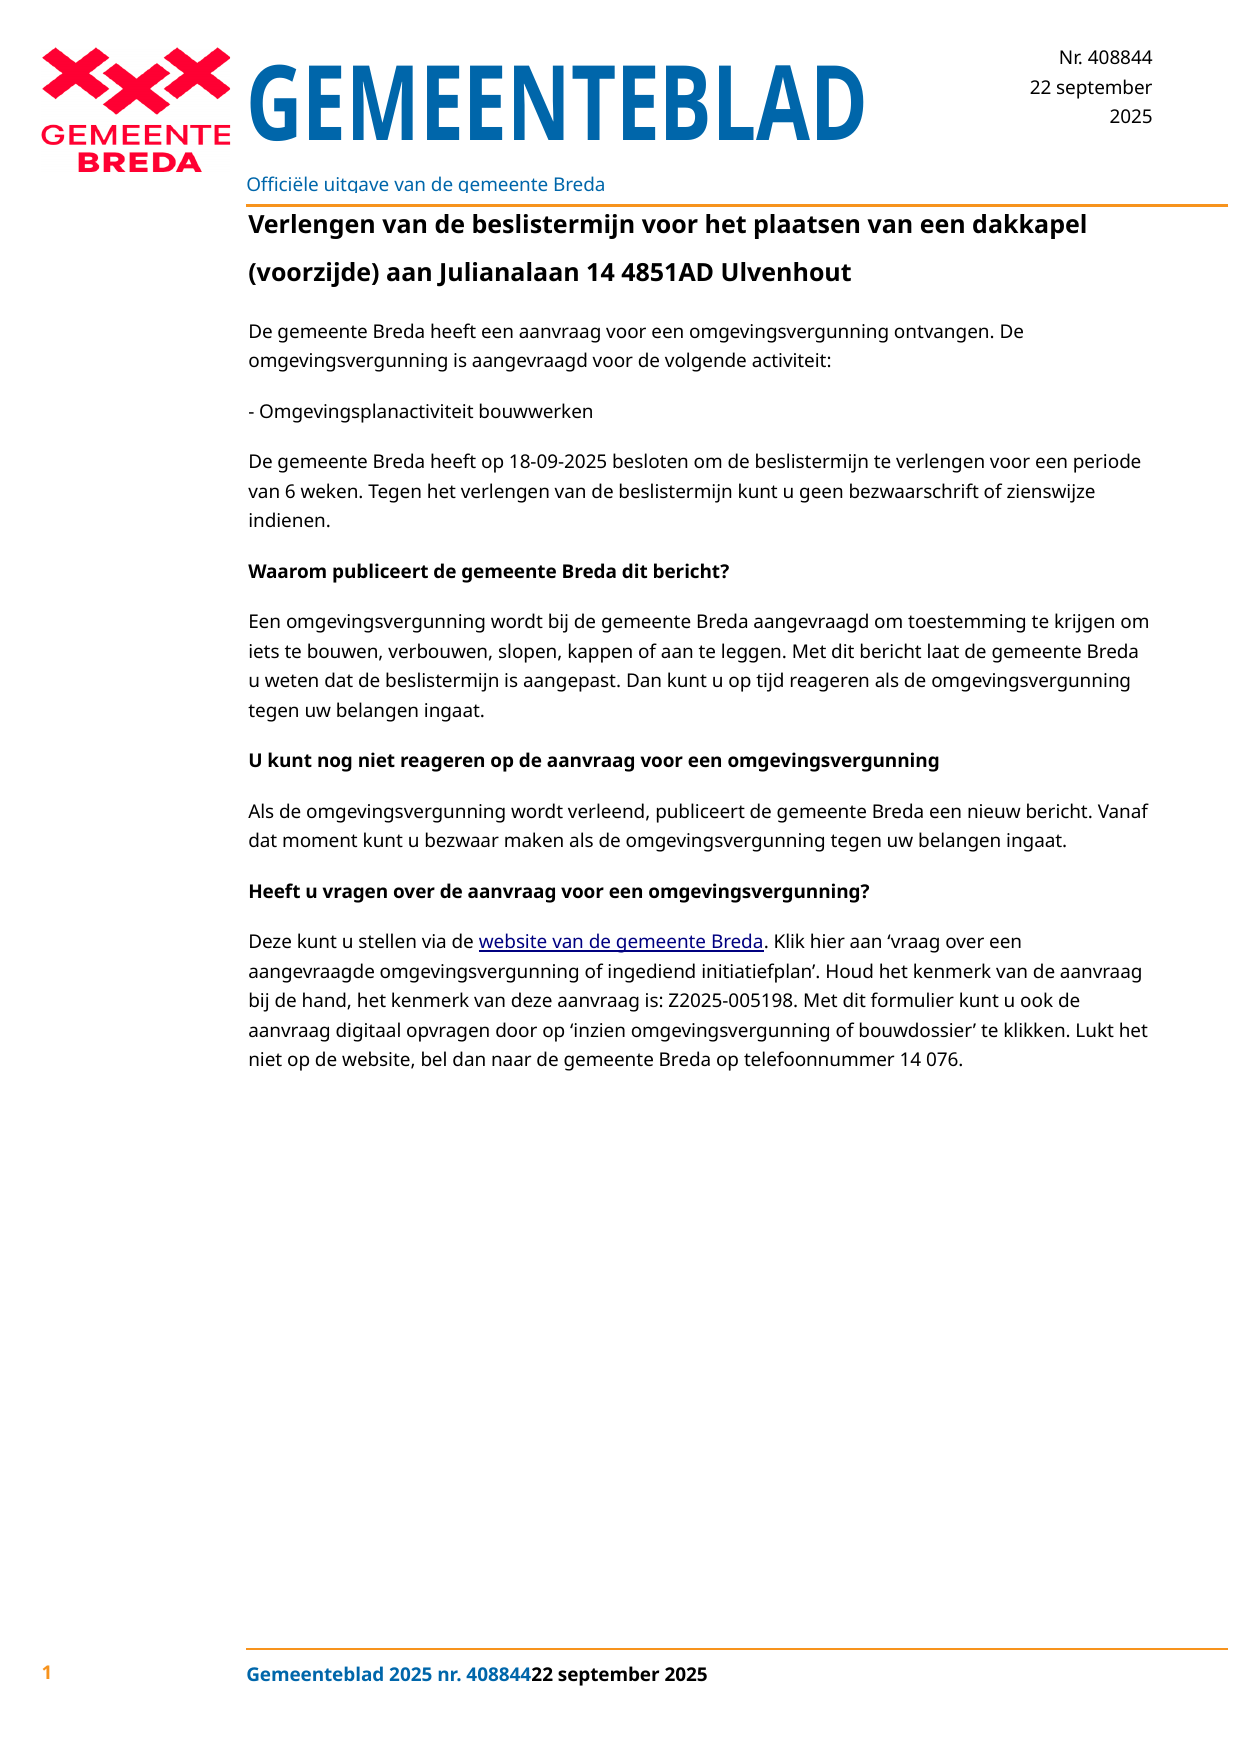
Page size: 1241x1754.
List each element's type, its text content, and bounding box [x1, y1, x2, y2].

text Heeft u vragen over de aanvraag voor een omgevingsvergunning? [248, 878, 1152, 904]
text Als de omgevingsvergunning wordt verleend, publiceert de gemeente Breda een nieuw bericht. Vanaf dat moment kunt u bezwaar maken als de omgevingsvergunning tegen uw belangen ingaat. [248, 798, 1152, 853]
text U kunt nog niet reageren op de aanvraag voor een omgevingsvergunning [248, 747, 1152, 773]
text Verlengen van de beslistermijn voor het plaatsen van een dakkapel (voorzijde) aan Julianalaan 14 4851AD Ulvenhout [248, 207, 1152, 288]
text Waarom publiceert de gemeente Breda dit bericht? [248, 558, 1152, 584]
text De gemeente Breda heeft een aanvraag voor een omgevingsvergunning ontvangen. De omgevingsvergunning is aangevraagd voor de volgende activiteit: [248, 318, 1152, 373]
text Een omgevingsvergunning wordt bij de gemeente Breda aangevraagd om toestemming te krijgen om iets te bouwen, verbouwen, slopen, kappen of aan te leggen. Met dit bericht laat de gemeente Breda u weten dat de beslistermijn is aangepast. Dan kunt u op tijd reageren als de omgevingsvergunning tegen uw belangen ingaat. [248, 608, 1152, 723]
text - Omgevingsplanactiviteit bouwwerken [248, 398, 1152, 424]
picture [41, 47, 231, 172]
text De gemeente Breda heeft op 18-09-2025 besloten om de beslistermijn te verlengen voor een periode van 6 weken. Tegen het verlengen van de beslistermijn kunt u geen bezwaarschrift of zienswijze indienen. [248, 448, 1152, 533]
text Deze kunt u stellen via de website van de gemeente Breda. Klik hier aan ‘vraag over een aangevraagde omgevingsvergunning of ingediend initiatiefplan’. Houd het kenmerk van de aanvraag bij de hand, het kenmerk van deze aanvraag is: Z2025-005198. Met dit formulier kunt u ook de aanvraag digitaal opvragen door op ‘inzien omgevingsvergunning of bouwdossier’ te klikken. Lukt het niet op de website, bel dan naar de gemeente Breda op telefoonnummer 14 076. [248, 928, 1152, 1072]
